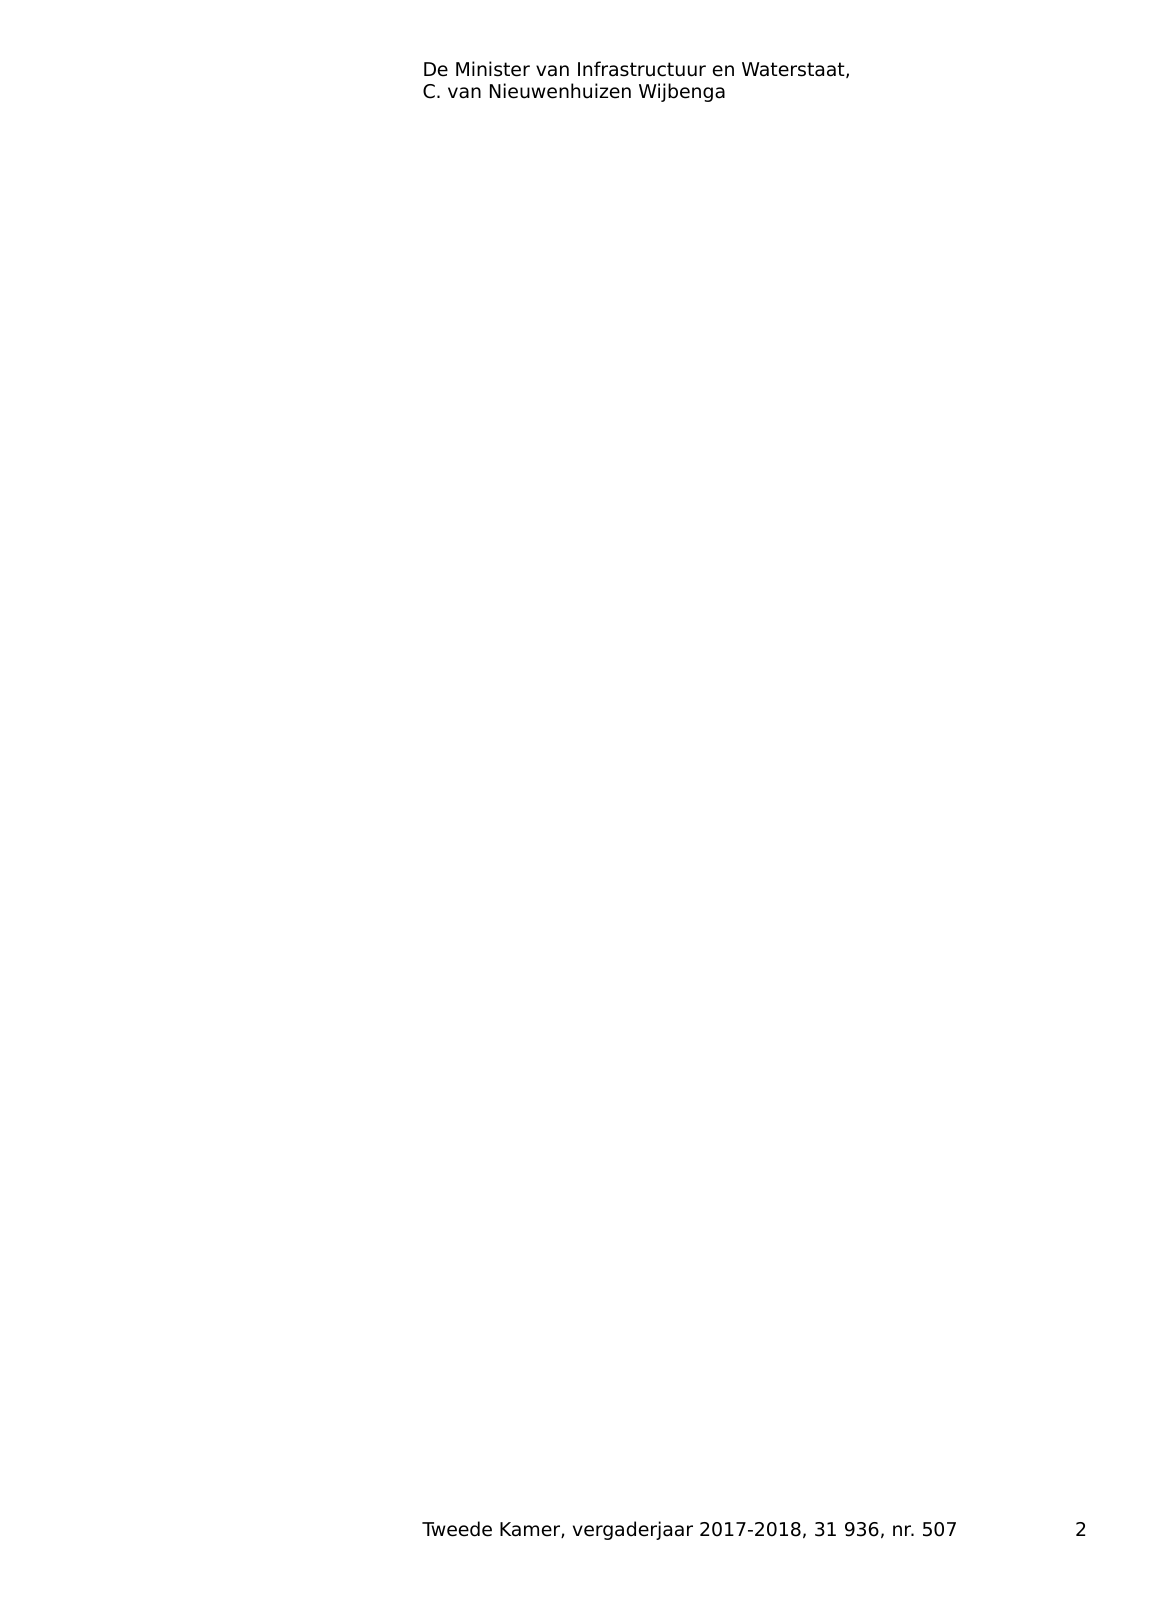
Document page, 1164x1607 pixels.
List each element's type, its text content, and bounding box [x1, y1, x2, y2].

text De Minister van Infrastructuur en Waterstaat, C. van Nieuwenhuizen Wijbenga [422, 59, 1087, 103]
